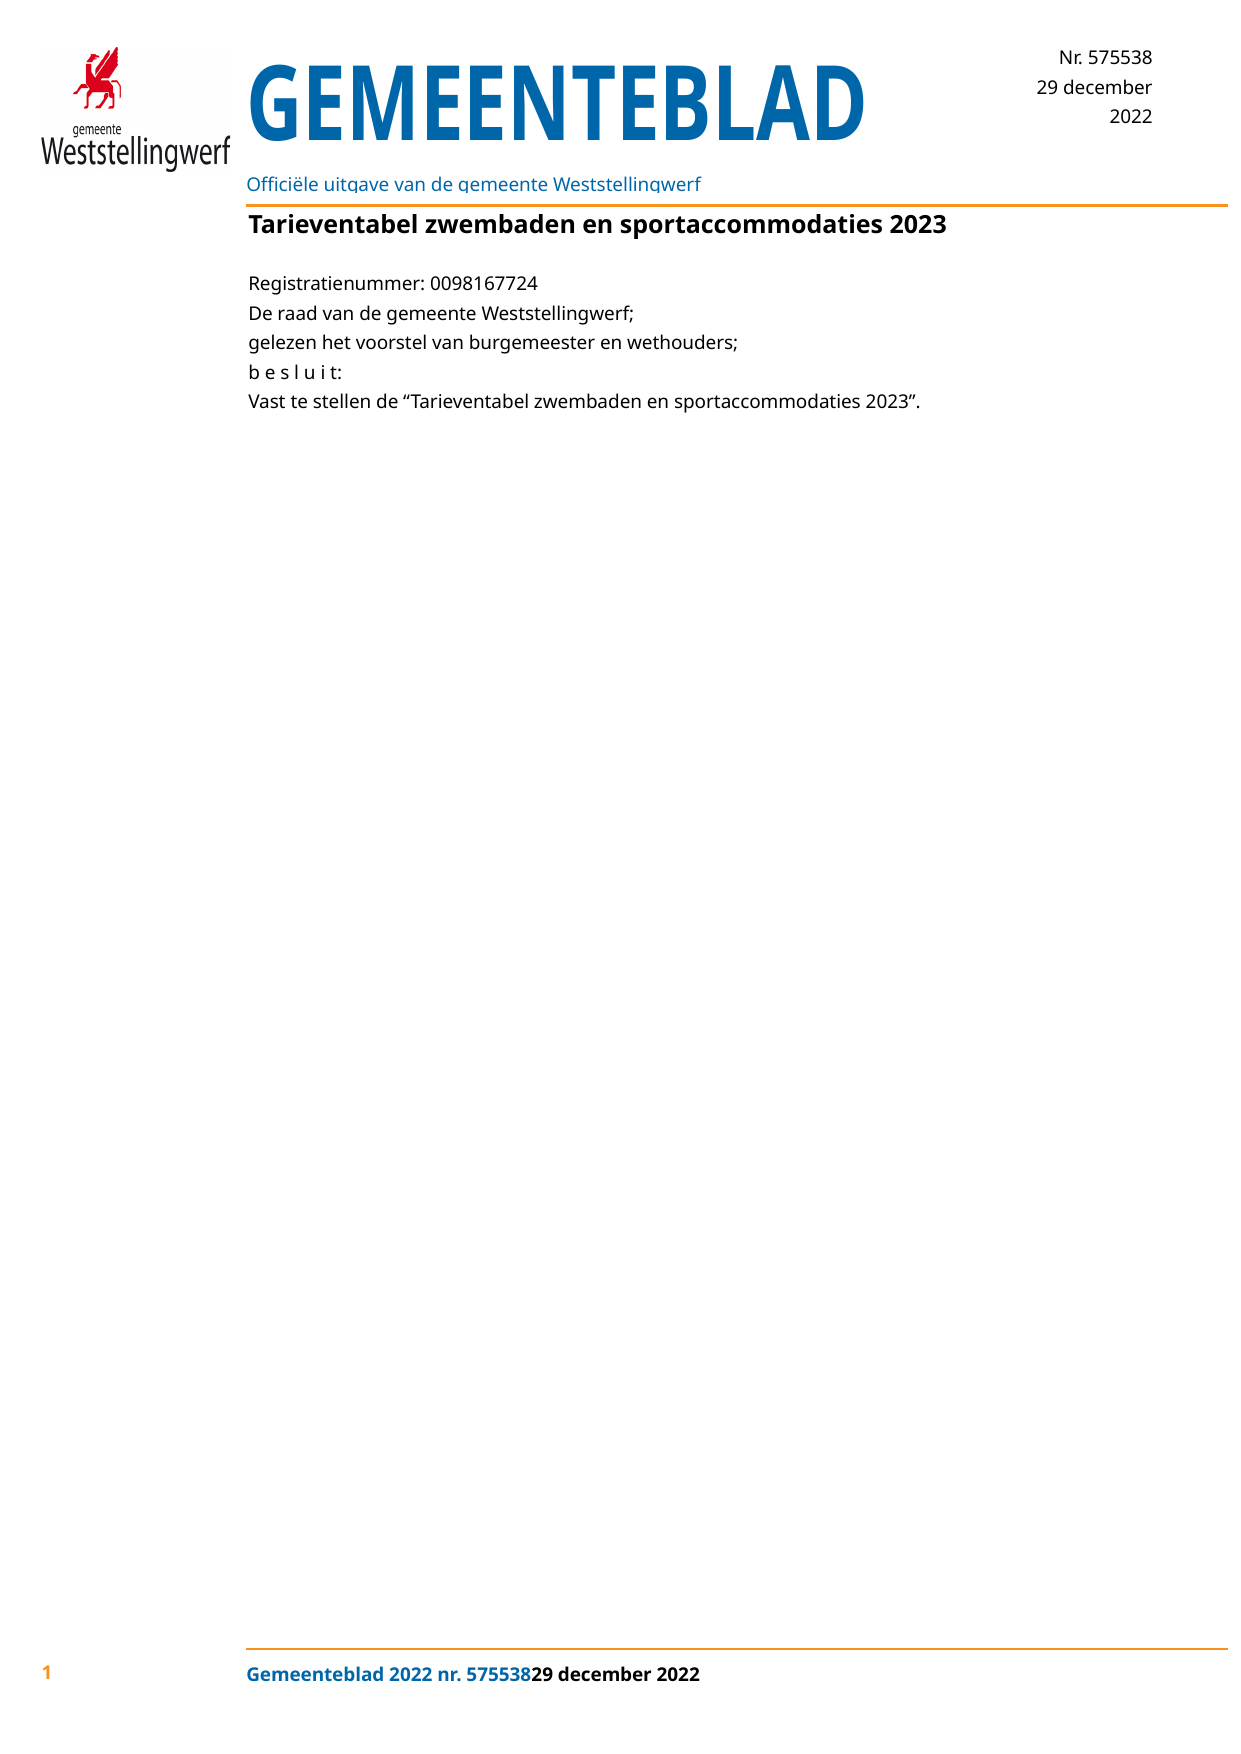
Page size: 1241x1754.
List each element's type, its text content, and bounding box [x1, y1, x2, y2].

picture [41, 47, 231, 172]
text De raad van de gemeente Weststellingwerf; [248, 300, 1152, 326]
text Vast te stellen de “Tarieventabel zwembaden en sportaccommodaties 2023”. [248, 389, 1152, 414]
text b e s l u i t: [248, 359, 1152, 385]
text Registratienummer: 0098167724 [248, 270, 1152, 296]
text gelezen het voorstel van burgemeester en wethouders; [248, 329, 1152, 355]
text Tarieventabel zwembaden en sportaccommodaties 2023 [248, 207, 1152, 241]
